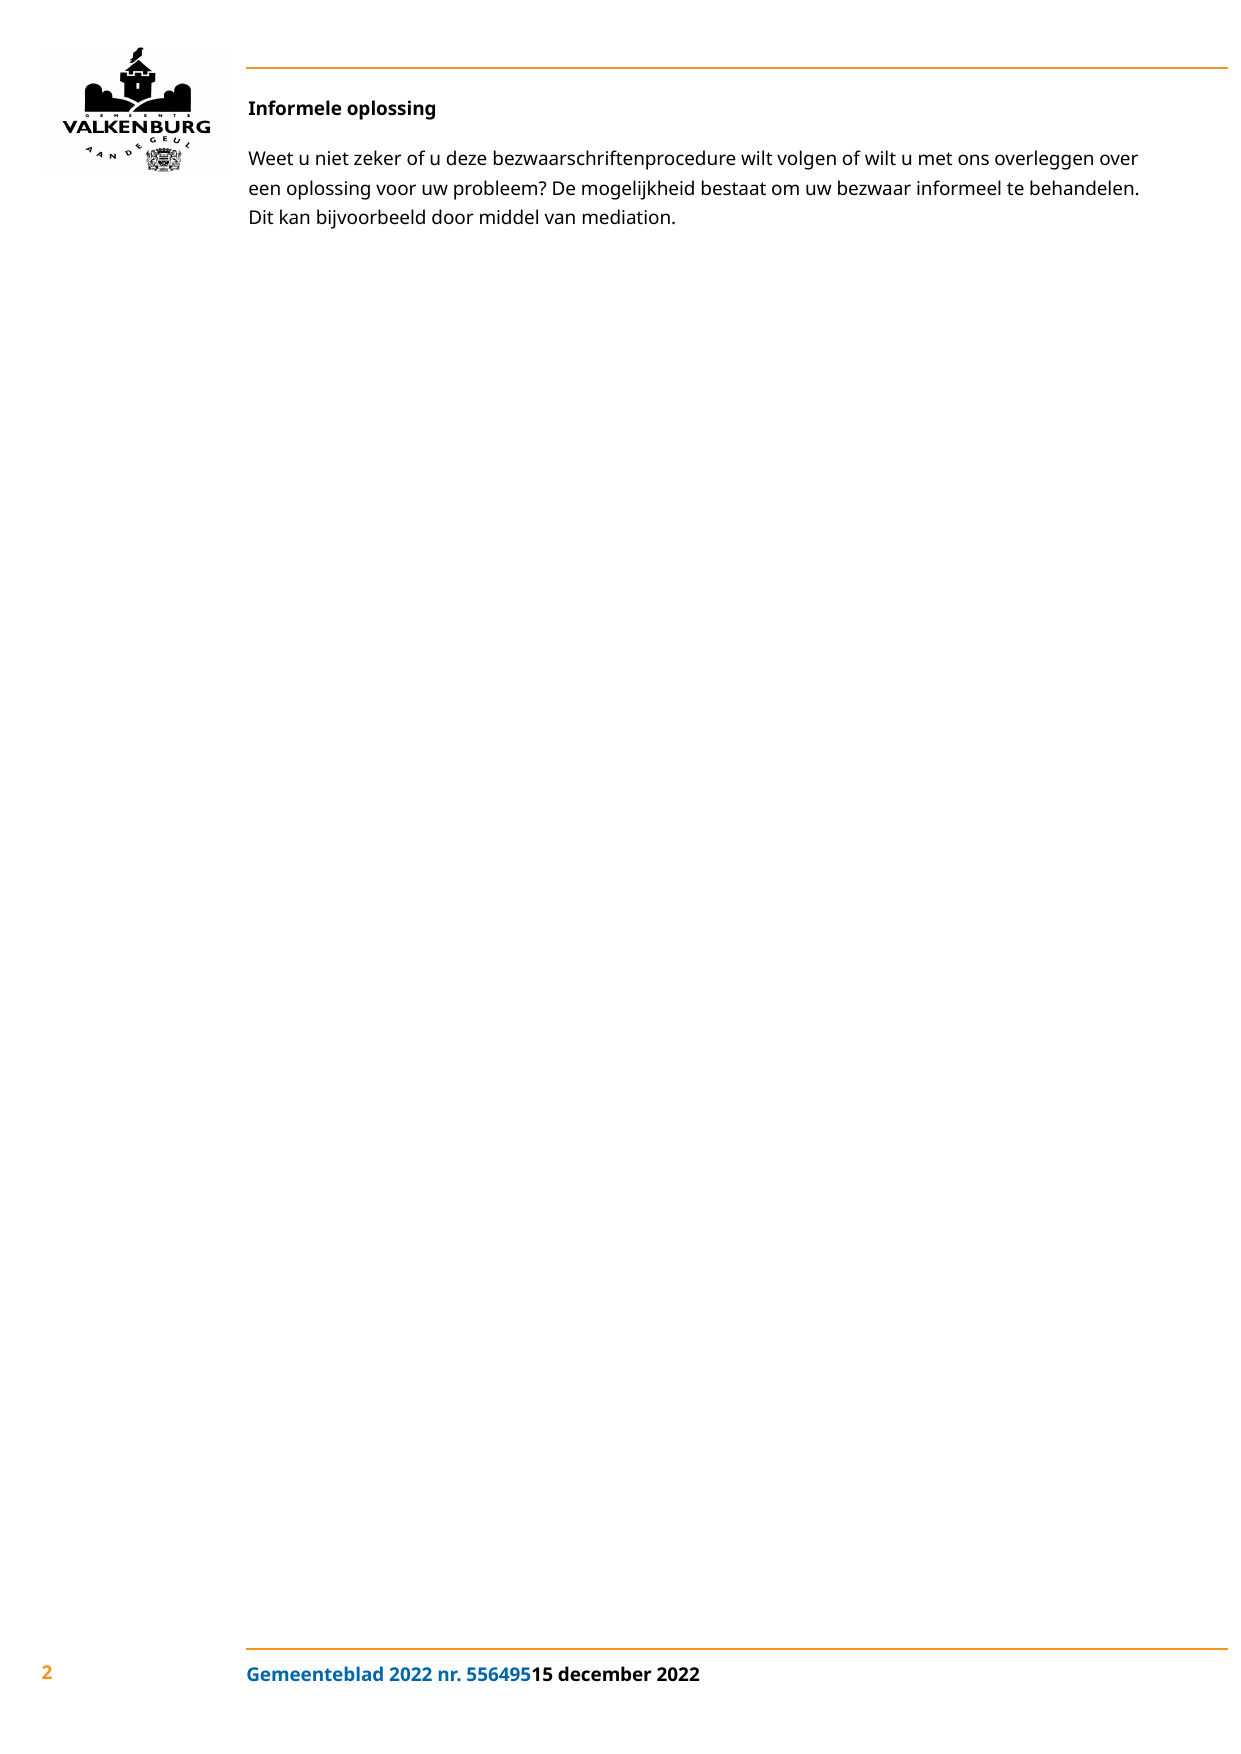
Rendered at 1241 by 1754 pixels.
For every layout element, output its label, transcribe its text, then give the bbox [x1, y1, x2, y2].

picture [41, 47, 231, 172]
text Weet u niet zeker of u deze bezwaarschriftenprocedure wilt volgen of wilt u met ons overleggen over een oplossing voor uw probleem? De mogelijkheid bestaat om uw bezwaar informeel te behandelen. Dit kan bijvoorbeeld door middel van mediation. [248, 145, 1152, 230]
text Informele oplossing [248, 95, 1152, 121]
